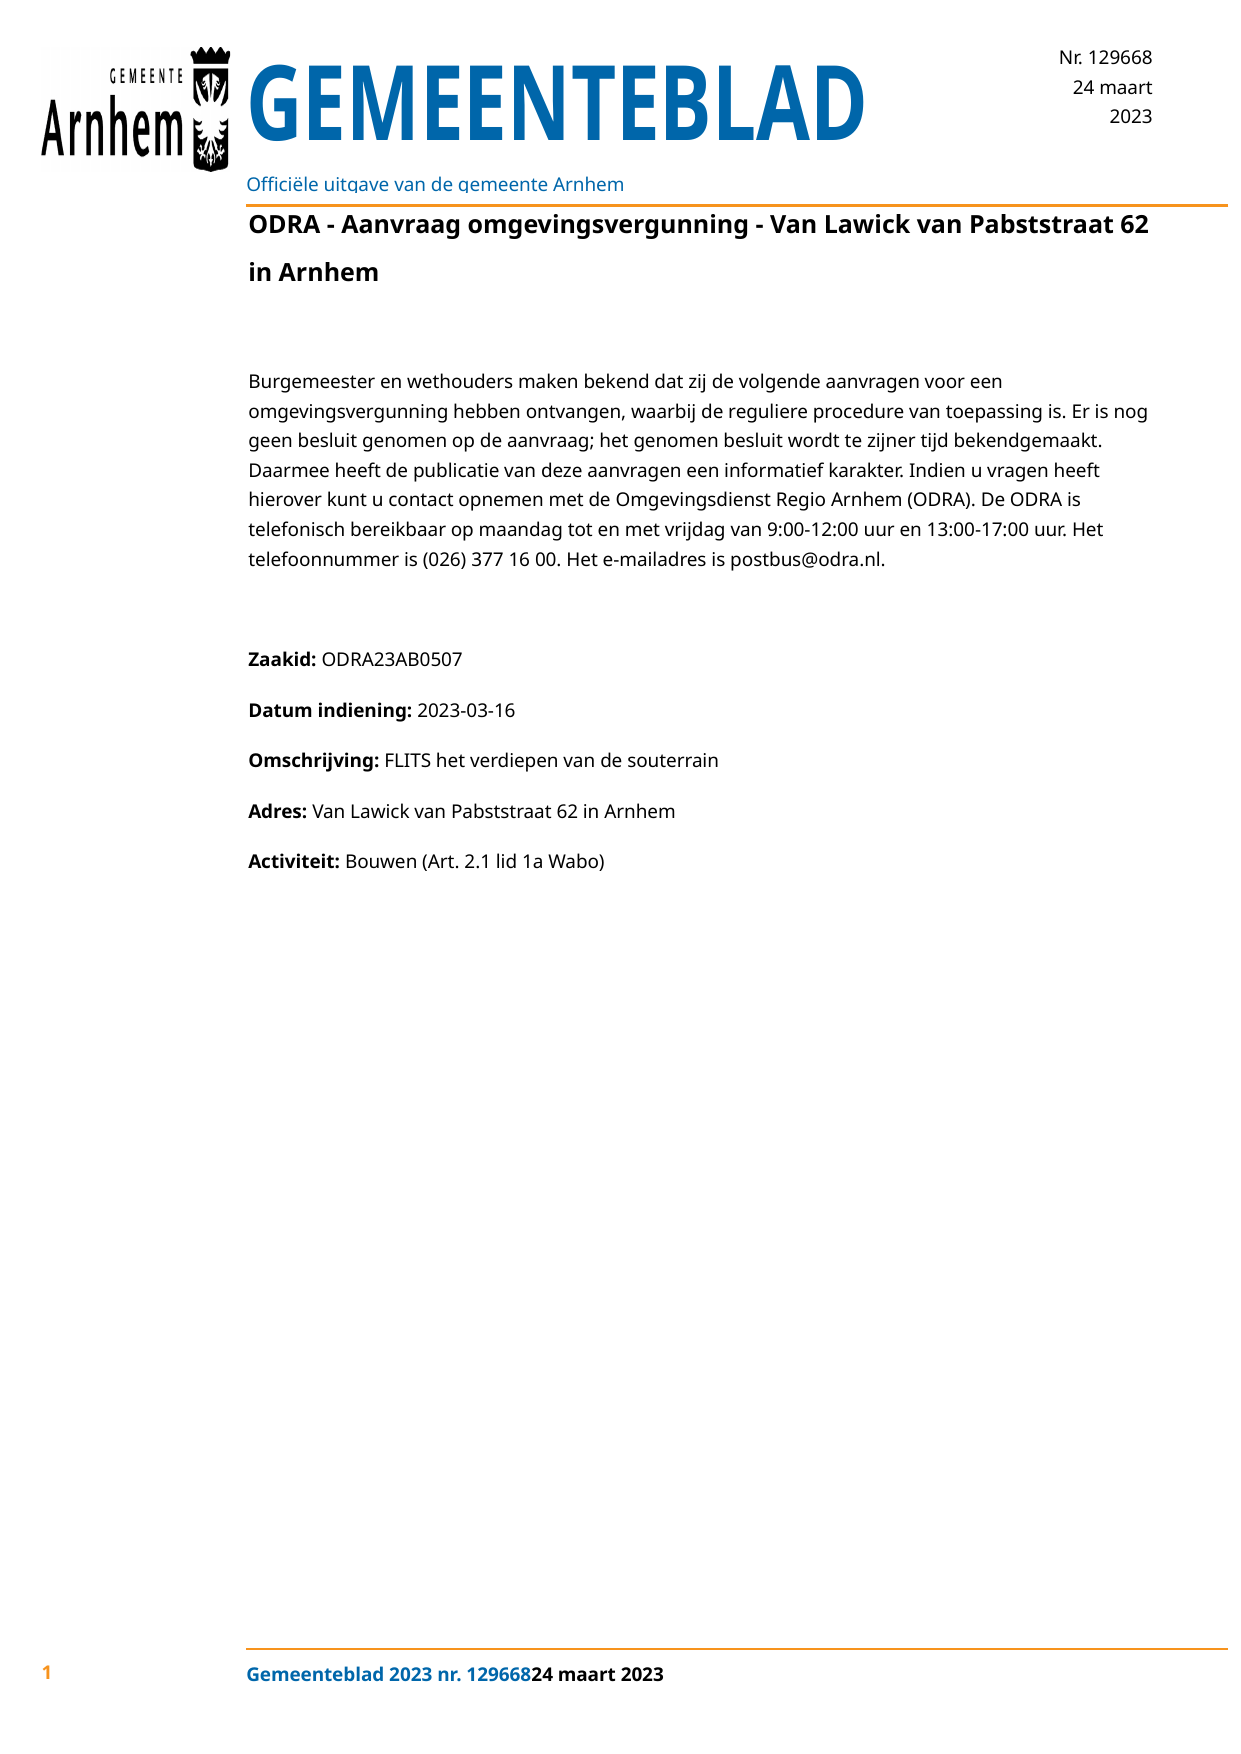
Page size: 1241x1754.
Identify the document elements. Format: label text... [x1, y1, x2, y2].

picture [41, 47, 231, 172]
text Datum indiening: 2023-03-16 [248, 697, 1152, 723]
text Zaakid: ODRA23AB0507 [248, 647, 1152, 672]
text Omschrijving: FLITS het verdiepen van de souterrain [248, 747, 1152, 773]
text ODRA - Aanvraag omgevingsvergunning - Van Lawick van Pabststraat 62 in Arnhem [248, 207, 1152, 288]
text Burgemeester en wethouders maken bekend dat zij de volgende aanvragen voor een omgevingsvergunning hebben ontvangen, waarbij de reguliere procedure van toepassing is. Er is nog geen besluit genomen op de aanvraag; het genomen besluit wordt te zijner tijd bekendgemaakt. Daarmee heeft de publicatie van deze aanvragen een informatief karakter. Indien u vragen heeft hierover kunt u contact opnemen met de Omgevingsdienst Regio Arnhem (ODRA). De ODRA is telefonisch bereikbaar op maandag tot en met vrijdag van 9:00-12:00 uur en 13:00-17:00 uur. Het telefoonnummer is (026) 377 16 00. Het e-mailadres is postbus@odra.nl. [248, 368, 1152, 572]
text Adres: Van Lawick van Pabststraat 62 in Arnhem [248, 798, 1152, 824]
text Activiteit: Bouwen (Art. 2.1 lid 1a Wabo) [248, 848, 1152, 874]
